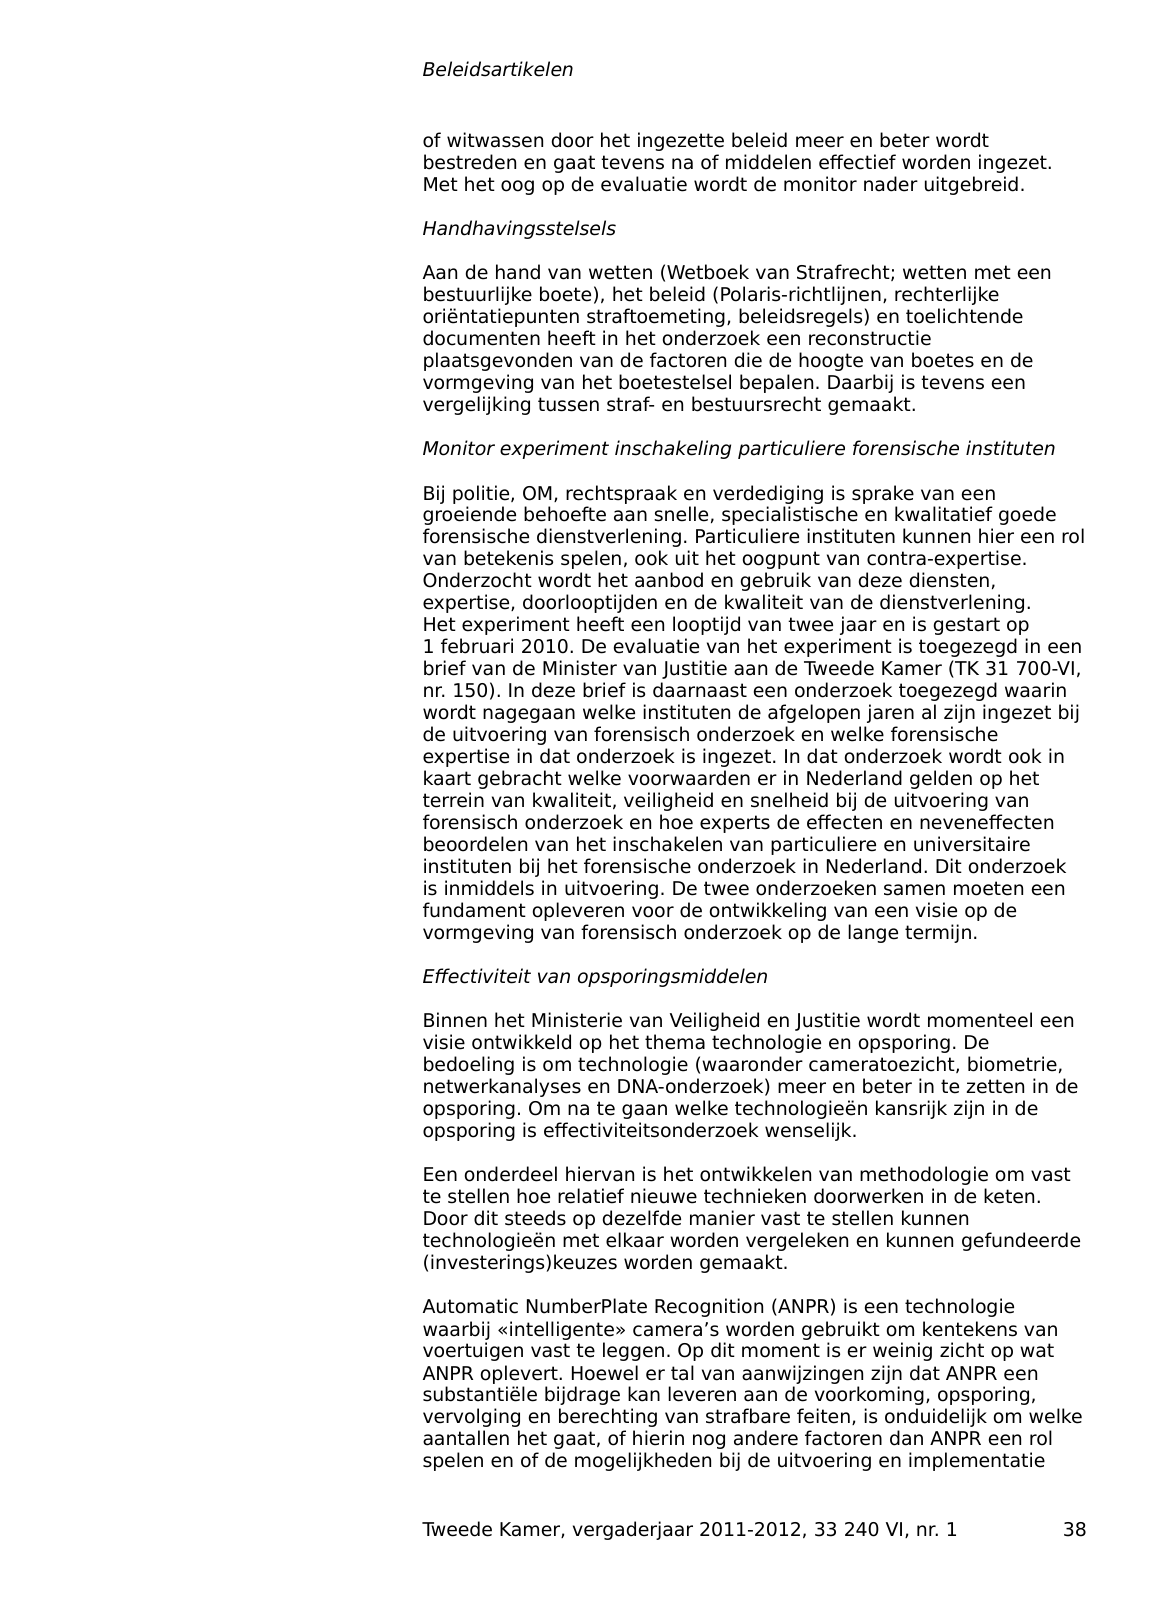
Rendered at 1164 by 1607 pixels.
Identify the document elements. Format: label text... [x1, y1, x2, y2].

text Automatic NumberPlate Recognition (ANPR) is een technologie waarbij «intelligente» camera’s worden gebruikt om kentekens van voertuigen vast te leggen. Op dit moment is er weinig zicht op wat ANPR oplevert. Hoewel er tal van aanwijzingen zijn dat ANPR een substantiële bijdrage kan leveren aan de voorkoming, opsporing, vervolging en berechting van strafbare feiten, is onduidelijk om welke aantallen het gaat, of hierin nog andere factoren dan ANPR een rol spelen en of de mogelijkheden bij de uitvoering en implementatie [422, 1296, 1087, 1472]
text of witwassen door het ingezette beleid meer en beter wordt bestreden en gaat tevens na of middelen effectief worden ingezet. Met het oog op de evaluatie wordt de monitor nader uitgebreid. [422, 130, 1087, 196]
text Aan de hand van wetten (Wetboek van Strafrecht; wetten met een bestuurlijke boete), het beleid (Polaris-richtlijnen, rechterlijke oriëntatiepunten straftoemeting, beleidsregels) en toelichtende documenten heeft in het onderzoek een reconstructie plaatsgevonden van de factoren die de hoogte van boetes en de vormgeving van het boetestelsel bepalen. Daarbij is tevens een vergelijking tussen straf- en bestuursrecht gemaakt. [422, 262, 1087, 416]
subtitle Handhavingsstelsels [422, 218, 1087, 240]
text Een onderdeel hiervan is het ontwikkelen van methodologie om vast te stellen hoe relatief nieuwe technieken doorwerken in de keten. Door dit steeds op dezelfde manier vast te stellen kunnen technologieën met elkaar worden vergeleken en kunnen gefundeerde (investerings)keuzes worden gemaakt. [422, 1164, 1087, 1274]
text Bij politie, OM, rechtspraak en verdediging is sprake van een groeiende behoefte aan snelle, specialistische en kwalitatief goede forensische dienstverlening. Particuliere instituten kunnen hier een rol van betekenis spelen, ook uit het oogpunt van contra-expertise. Onderzocht wordt het aanbod en gebruik van deze diensten, expertise, doorlooptijden en de kwaliteit van de dienstverlening. [422, 482, 1087, 614]
subtitle Effectiviteit van opsporingsmiddelen [422, 966, 1087, 988]
text Het experiment heeft een looptijd van twee jaar en is gestart op 1 februari 2010. De evaluatie van het experiment is toegezegd in een brief van de Minister van Justitie aan de Tweede Kamer (TK 31 700-VI, nr. 150). In deze brief is daarnaast een onderzoek toegezegd waarin wordt nagegaan welke instituten de afgelopen jaren al zijn ingezet bij de uitvoering van forensisch onderzoek en welke forensische expertise in dat onderzoek is ingezet. In dat onderzoek wordt ook in kaart gebracht welke voorwaarden er in Nederland gelden op het terrein van kwaliteit, veiligheid en snelheid bij de uitvoering van forensisch onderzoek en hoe experts de effecten en neveneffecten beoordelen van het inschakelen van particuliere en universitaire instituten bij het forensische onderzoek in Nederland. Dit onderzoek is inmiddels in uitvoering. De twee onderzoeken samen moeten een fundament opleveren voor de ontwikkeling van een visie op de vormgeving van forensisch onderzoek op de lange termijn. [422, 614, 1087, 944]
text Binnen het Ministerie van Veiligheid en Justitie wordt momenteel een visie ontwikkeld op het thema technologie en opsporing. De bedoeling is om technologie (waaronder cameratoezicht, biometrie, netwerkanalyses en DNA-onderzoek) meer en beter in te zetten in de opsporing. Om na te gaan welke technologieën kansrijk zijn in de opsporing is effectiviteitsonderzoek wenselijk. [422, 1010, 1087, 1142]
subtitle Monitor experiment inschakeling particuliere forensische instituten [422, 438, 1087, 460]
